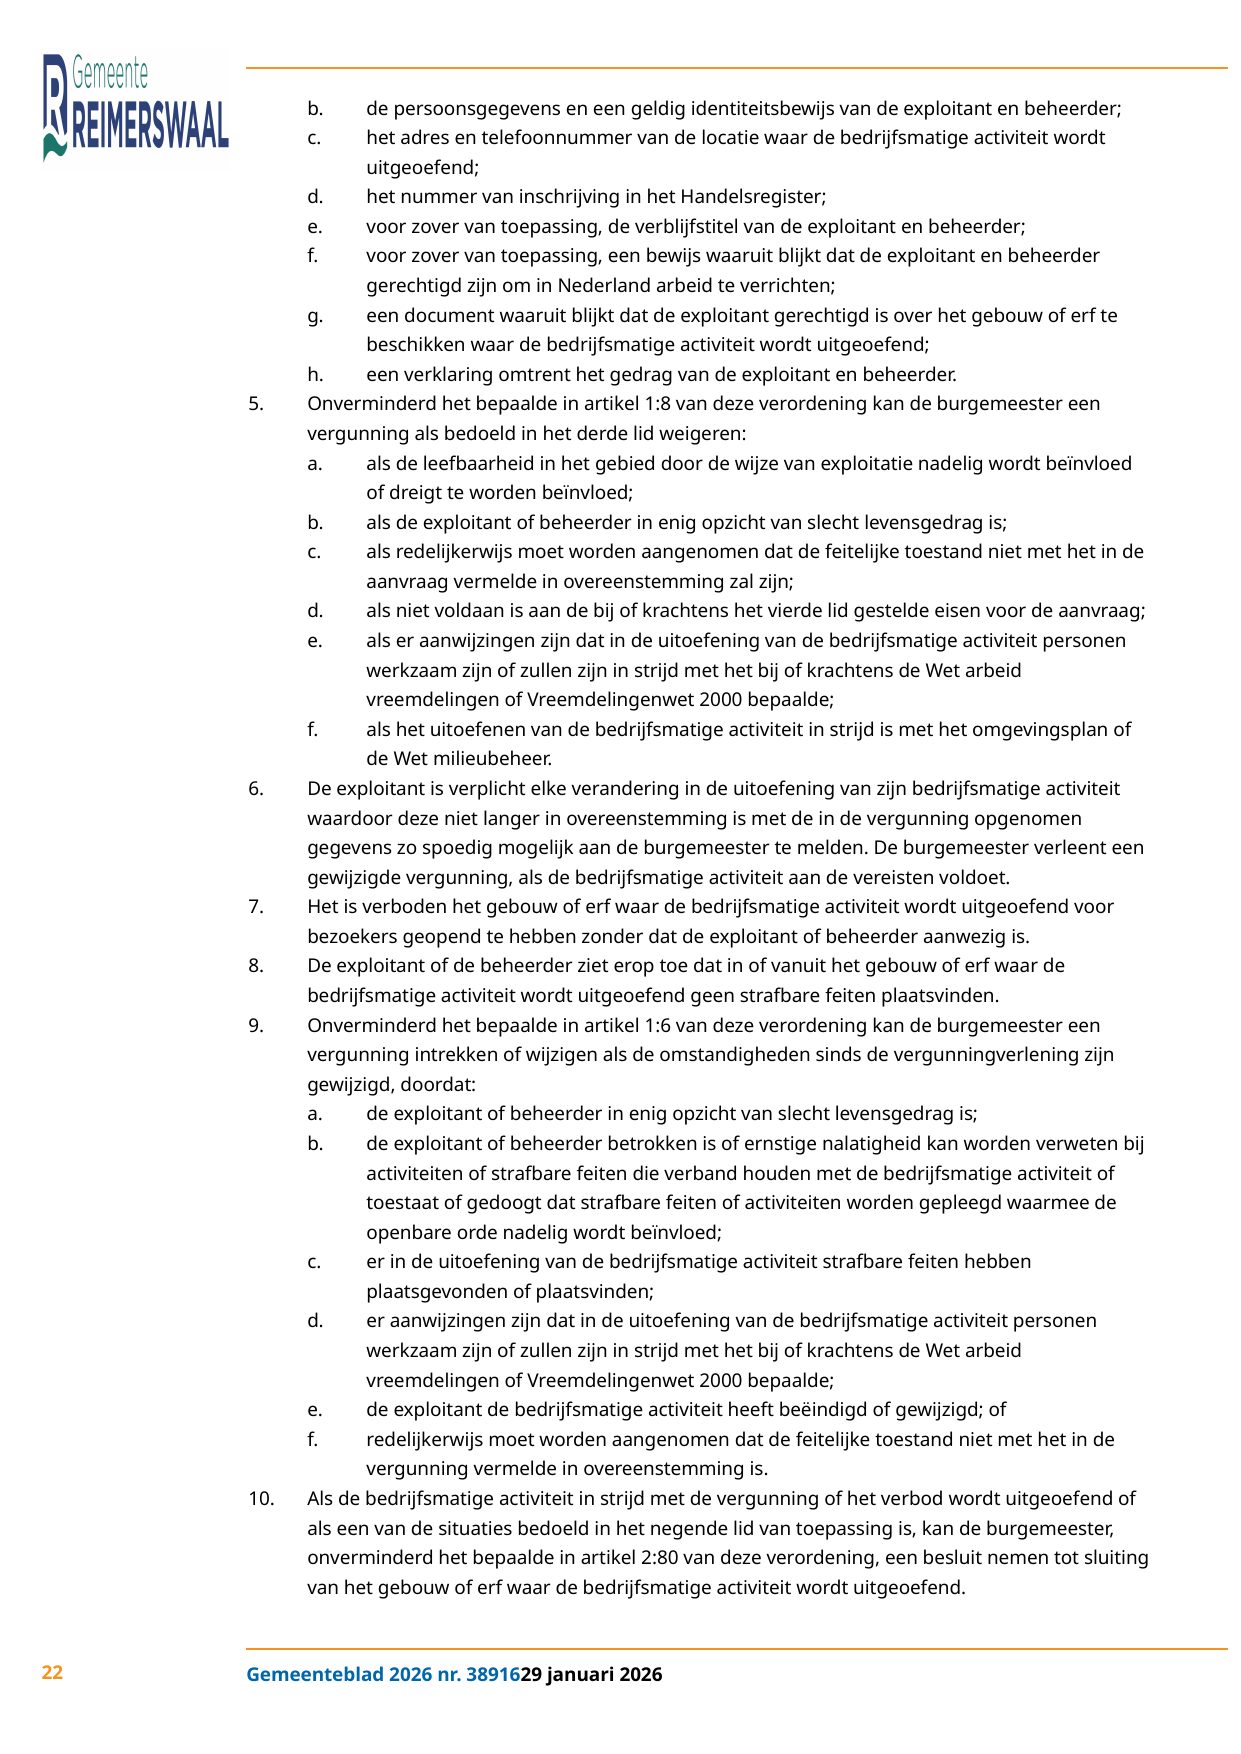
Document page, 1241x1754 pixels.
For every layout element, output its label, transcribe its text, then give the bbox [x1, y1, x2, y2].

list Als de bedrijfsmatige activiteit in strijd met de vergunning of het verbod wordt uitgeoefend of als een van de situaties bedoeld in het negende lid van toepassing is, kan de burgemeester, onverminderd het bepaalde in artikel 2:80 van deze verordening, een besluit nemen tot sluiting van het gebouw of erf waar de bedrijfsmatige activiteit wordt uitgeoefend. [248, 1485, 1152, 1600]
list voor zover van toepassing, de verblijfstitel van de exploitant en beheerder; [307, 213, 1152, 239]
list het adres en telefoonnummer van de locatie waar de bedrijfsmatige activiteit wordt uitgeoefend; [307, 124, 1152, 180]
picture [41, 47, 231, 172]
list als er aanwijzingen zijn dat in de uitoefening van de bedrijfsmatige activiteit personen werkzaam zijn of zullen zijn in strijd met het bij of krachtens de Wet arbeid vreemdelingen of Vreemdelingenwet 2000 bepaalde; [307, 627, 1152, 712]
list als niet voldaan is aan de bij of krachtens het vierde lid gestelde eisen voor de aanvraag; [307, 598, 1152, 623]
list De exploitant is verplicht elke verandering in de uitoefening van zijn bedrijfsmatige activiteit waardoor deze niet langer in overeenstemming is met de in de vergunning opgenomen gegevens zo spoedig mogelijk aan de burgemeester te melden. De burgemeester verleent een gewijzigde vergunning, als de bedrijfsmatige activiteit aan de vereisten voldoet. [248, 775, 1152, 890]
list een document waaruit blijkt dat de exploitant gerechtigd is over het gebouw of erf te beschikken waar de bedrijfsmatige activiteit wordt uitgeoefend; [307, 302, 1152, 357]
list de persoonsgegevens en een geldig identiteitsbewijs van de exploitant en beheerder; [307, 95, 1152, 121]
list De exploitant of de beheerder ziet erop toe dat in of vanuit het gebouw of erf waar de bedrijfsmatige activiteit wordt uitgeoefend geen strafbare feiten plaatsvinden. [248, 953, 1152, 1008]
list er in de uitoefening van de bedrijfsmatige activiteit strafbare feiten hebben plaatsgevonden of plaatsvinden; [307, 1248, 1152, 1304]
list voor zover van toepassing, een bewijs waaruit blijkt dat de exploitant en beheerder gerechtigd zijn om in Nederland arbeid te verrichten; [307, 243, 1152, 298]
list de exploitant of beheerder betrokken is of ernstige nalatigheid kan worden verweten bij activiteiten of strafbare feiten die verband houden met de bedrijfsmatige activiteit of toestaat of gedoogt dat strafbare feiten of activiteiten worden gepleegd waarmee de openbare orde nadelig wordt beïnvloed; [307, 1130, 1152, 1245]
list redelijkerwijs moet worden aangenomen dat de feitelijke toestand niet met het in de vergunning vermelde in overeenstemming is. [307, 1426, 1152, 1481]
list de exploitant de bedrijfsmatige activiteit heeft beëindigd of gewijzigd; of [307, 1396, 1152, 1422]
list Onverminderd het bepaalde in artikel 1:8 van deze verordening kan de burgemeester een vergunning als bedoeld in het derde lid weigeren: [248, 391, 1152, 446]
list er aanwijzingen zijn dat in de uitoefening van de bedrijfsmatige activiteit personen werkzaam zijn of zullen zijn in strijd met het bij of krachtens de Wet arbeid vreemdelingen of Vreemdelingenwet 2000 bepaalde; [307, 1308, 1152, 1393]
list als de exploitant of beheerder in enig opzicht van slecht levensgedrag is; [307, 509, 1152, 535]
list als redelijkerwijs moet worden aangenomen dat de feitelijke toestand niet met het in de aanvraag vermelde in overeenstemming zal zijn; [307, 538, 1152, 594]
list het nummer van inschrijving in het Handelsregister; [307, 183, 1152, 209]
list een verklaring omtrent het gedrag van de exploitant en beheerder. [307, 361, 1152, 387]
list als de leefbaarheid in het gebied door de wijze van exploitatie nadelig wordt beïnvloed of dreigt te worden beïnvloed; [307, 450, 1152, 505]
list Onverminderd het bepaalde in artikel 1:6 van deze verordening kan de burgemeester een vergunning intrekken of wijzigen als de omstandigheden sinds de vergunningverlening zijn gewijzigd, doordat: [248, 1012, 1152, 1097]
list Het is verboden het gebouw of erf waar de bedrijfsmatige activiteit wordt uitgeoefend voor bezoekers geopend te hebben zonder dat de exploitant of beheerder aanwezig is. [248, 893, 1152, 949]
list als het uitoefenen van de bedrijfsmatige activiteit in strijd is met het omgevingsplan of de Wet milieubeheer. [307, 716, 1152, 771]
list de exploitant of beheerder in enig opzicht van slecht levensgedrag is; [307, 1101, 1152, 1126]
